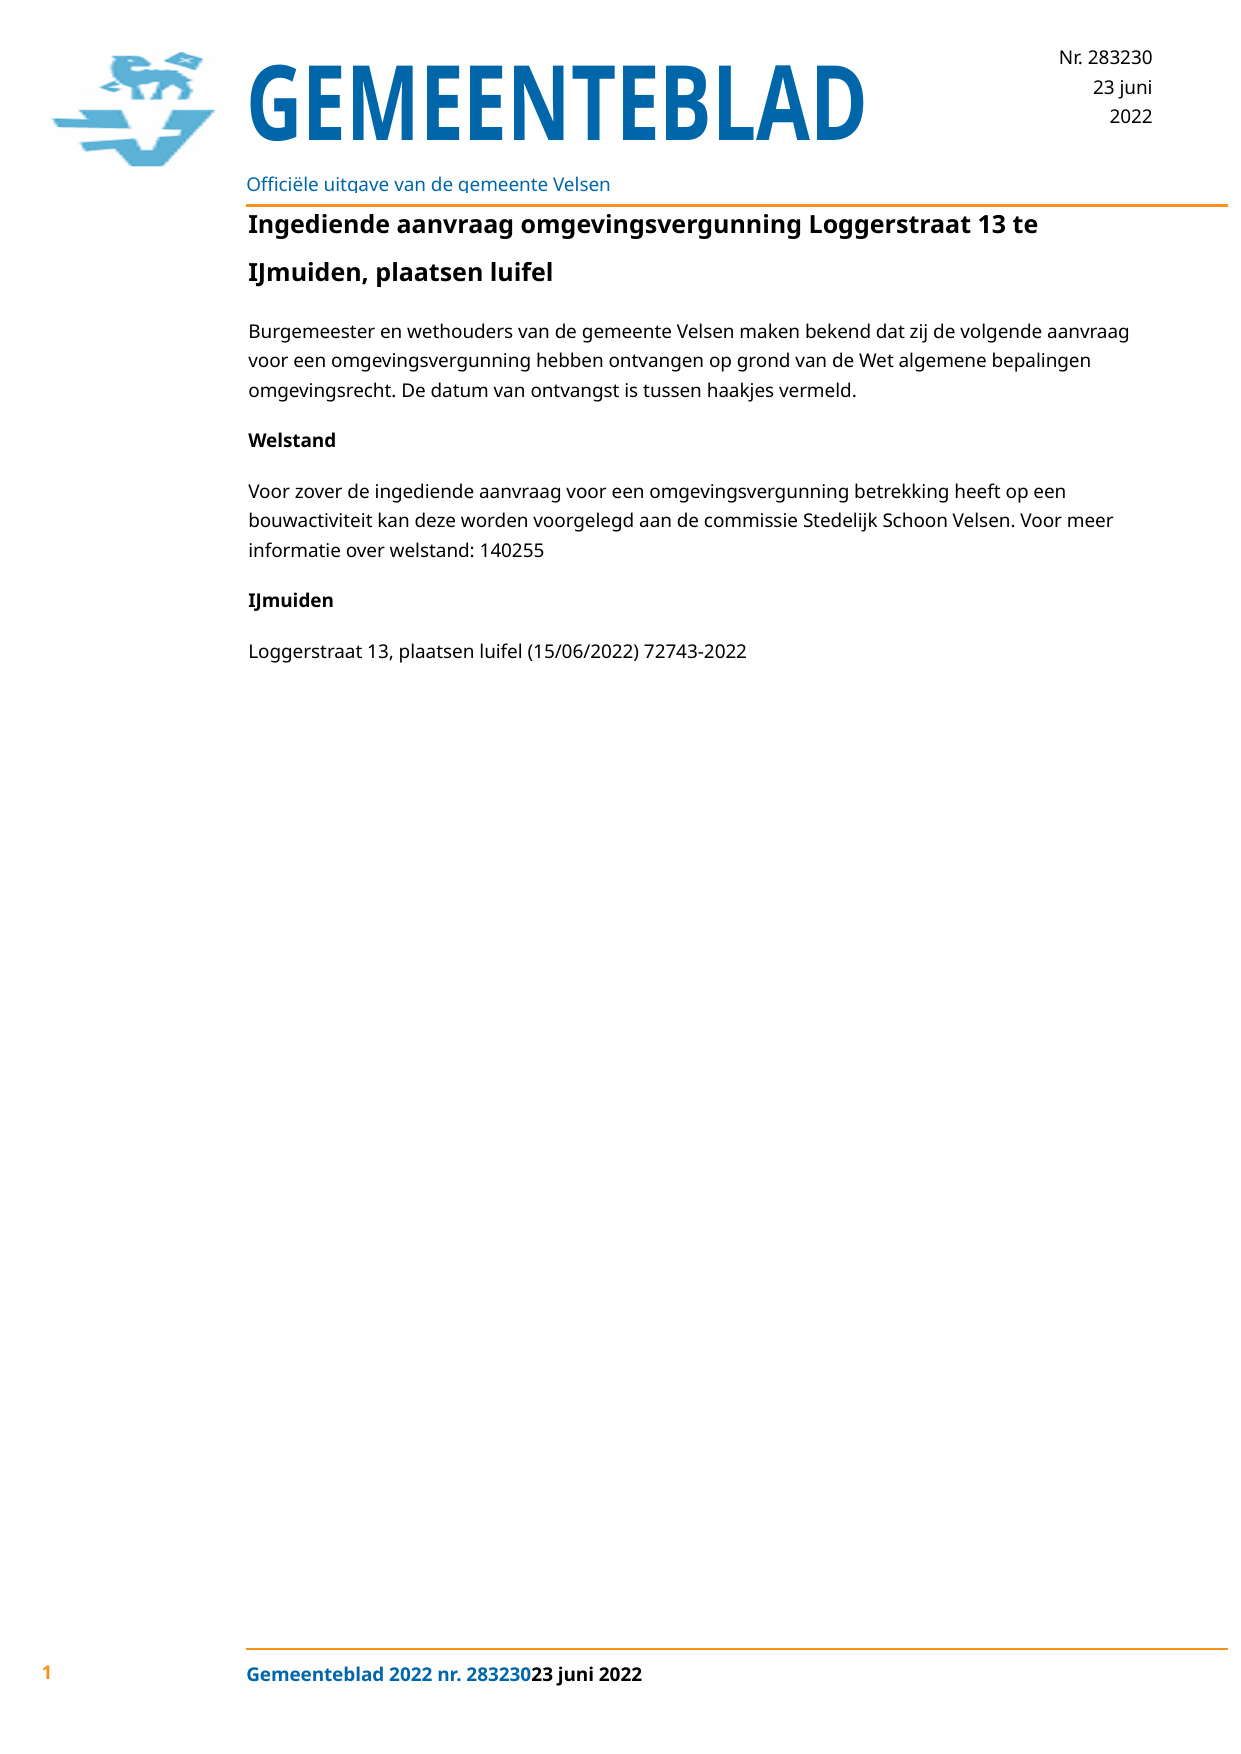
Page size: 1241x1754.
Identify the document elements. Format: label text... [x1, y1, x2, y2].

text Voor zover de ingediende aanvraag voor een omgevingsvergunning betrekking heeft op een bouwactiviteit kan deze worden voorgelegd aan de commissie Stedelijk Schoon Velsen. Voor meer informatie over welstand: 140255 [248, 478, 1152, 563]
text Loggerstraat 13, plaatsen luifel (15/06/2022) 72743-2022 [248, 638, 1152, 664]
text IJmuiden [248, 587, 1152, 613]
text Burgemeester en wethouders van de gemeente Velsen maken bekend dat zij de volgende aanvraag voor een omgevingsvergunning hebben ontvangen op grond van de Wet algemene bepalingen omgevingsrecht. De datum van ontvangst is tussen haakjes vermeld. [248, 318, 1152, 403]
text Ingediende aanvraag omgevingsvergunning Loggerstraat 13 te IJmuiden, plaatsen luifel [248, 207, 1152, 288]
picture [41, 47, 231, 172]
text Welstand [248, 427, 1152, 453]
